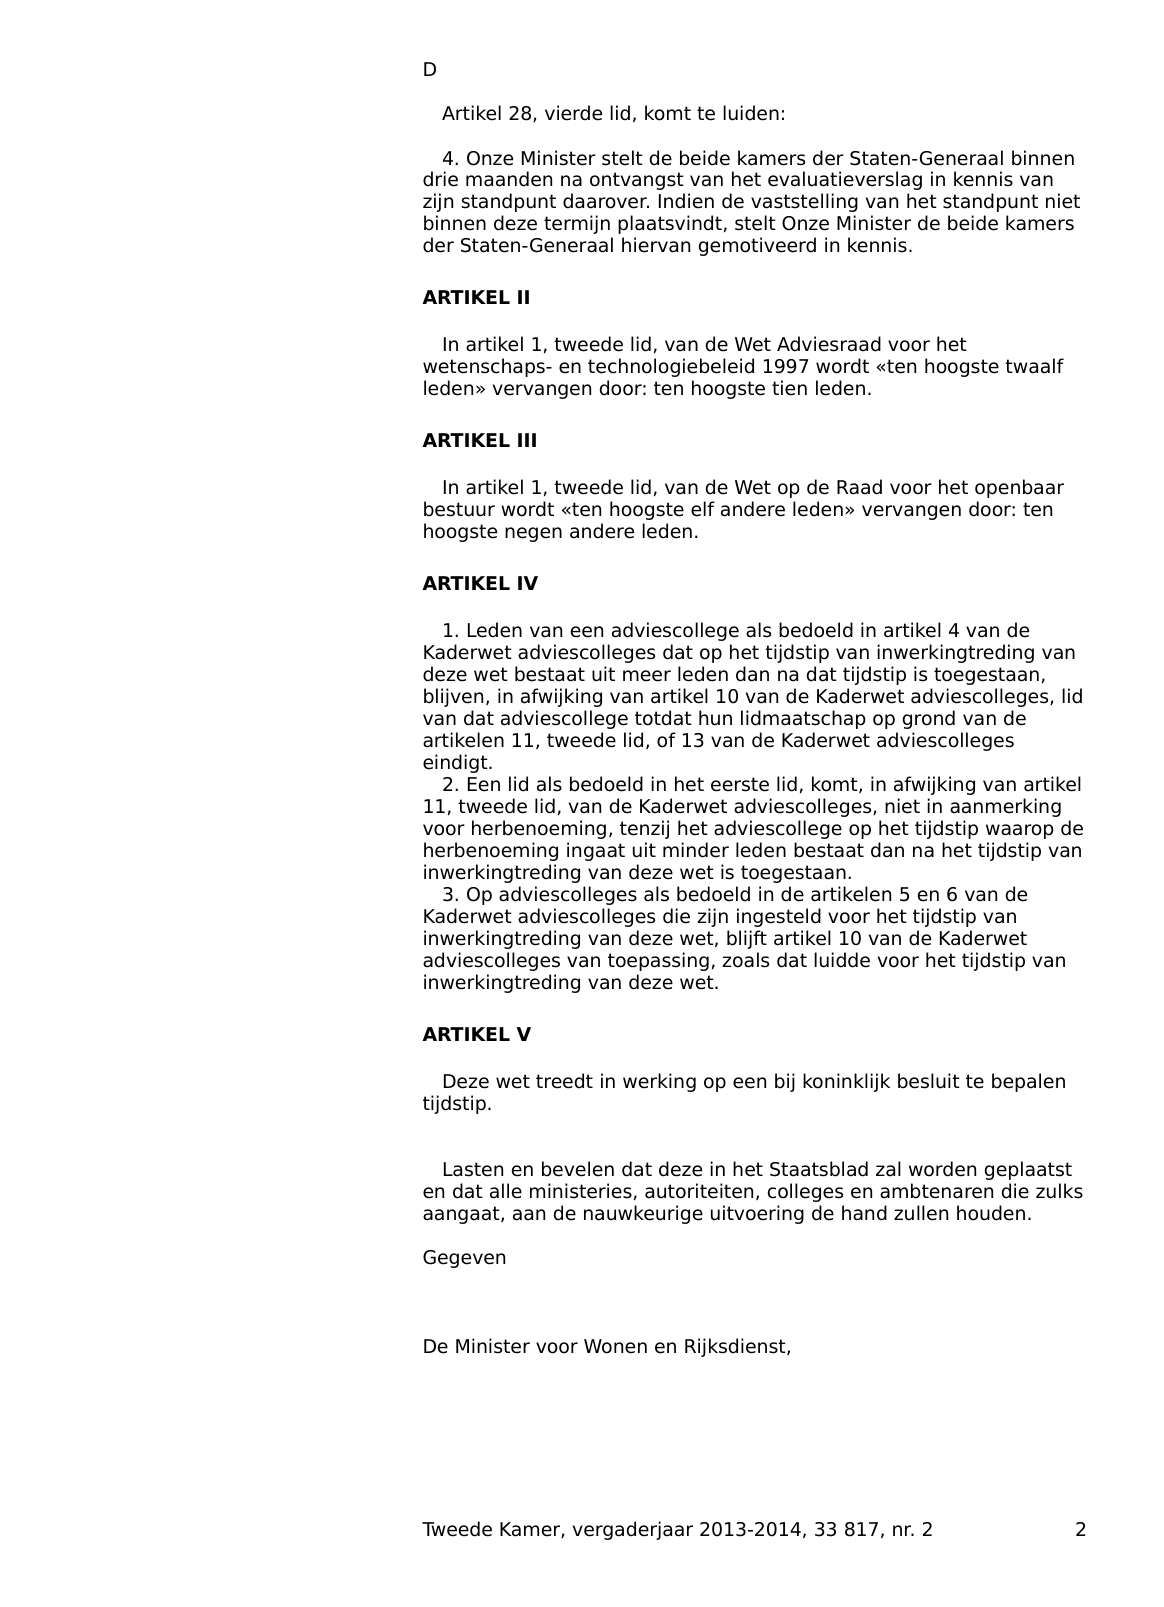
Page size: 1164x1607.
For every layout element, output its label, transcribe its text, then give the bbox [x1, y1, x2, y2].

text In artikel 1, tweede lid, van de Wet Adviesraad voor het wetenschaps- en technologiebeleid 1997 wordt «ten hoogste twaalf leden» vervangen door: ten hoogste tien leden. [422, 334, 1087, 400]
text Gegeven [422, 1247, 1087, 1269]
text Deze wet treedt in werking op een bij koninklijk besluit te bepalen tijdstip. [422, 1071, 1087, 1115]
subtitle ARTIKEL IV [422, 573, 1087, 595]
text Artikel 28, vierde lid, komt te luiden: [422, 103, 1087, 125]
text 2. Een lid als bedoeld in het eerste lid, komt, in afwijking van artikel 11, tweede lid, van de Kaderwet adviescolleges, niet in aanmerking voor herbenoeming, tenzij het adviescollege op het tijdstip waarop de herbenoeming ingaat uit minder leden bestaat dan na het tijdstip van inwerkingtreding van deze wet is toegestaan. [422, 774, 1087, 884]
subtitle ARTIKEL II [422, 287, 1087, 309]
text De Minister voor Wonen en Rijksdienst, [422, 1336, 1087, 1358]
text Lasten en bevelen dat deze in het Staatsblad zal worden geplaatst en dat alle ministeries, autoriteiten, colleges en ambtenaren die zulks aangaat, aan de nauwkeurige uitvoering de hand zullen houden. [422, 1159, 1087, 1225]
text 4. Onze Minister stelt de beide kamers der Staten-Generaal binnen drie maanden na ontvangst van het evaluatieverslag in kennis van zijn standpunt daarover. Indien de vaststelling van het standpunt niet binnen deze termijn plaatsvindt, stelt Onze Minister de beide kamers der Staten-Generaal hiervan gemotiveerd in kennis. [422, 147, 1087, 257]
text D [422, 59, 1087, 81]
text In artikel 1, tweede lid, van de Wet op de Raad voor het openbaar bestuur wordt «ten hoogste elf andere leden» vervangen door: ten hoogste negen andere leden. [422, 477, 1087, 543]
subtitle ARTIKEL III [422, 430, 1087, 452]
text 3. Op adviescolleges als bedoeld in de artikelen 5 en 6 van de Kaderwet adviescolleges die zijn ingesteld voor het tijdstip van inwerkingtreding van deze wet, blijft artikel 10 van de Kaderwet adviescolleges van toepassing, zoals dat luidde voor het tijdstip van inwerkingtreding van deze wet. [422, 884, 1087, 994]
text 1. Leden van een adviescollege als bedoeld in artikel 4 van de Kaderwet adviescolleges dat op het tijdstip van inwerkingtreding van deze wet bestaat uit meer leden dan na dat tijdstip is toegestaan, blijven, in afwijking van artikel 10 van de Kaderwet adviescolleges, lid van dat adviescollege totdat hun lidmaatschap op grond van de artikelen 11, tweede lid, of 13 van de Kaderwet adviescolleges eindigt. [422, 620, 1087, 774]
subtitle ARTIKEL V [422, 1024, 1087, 1046]
